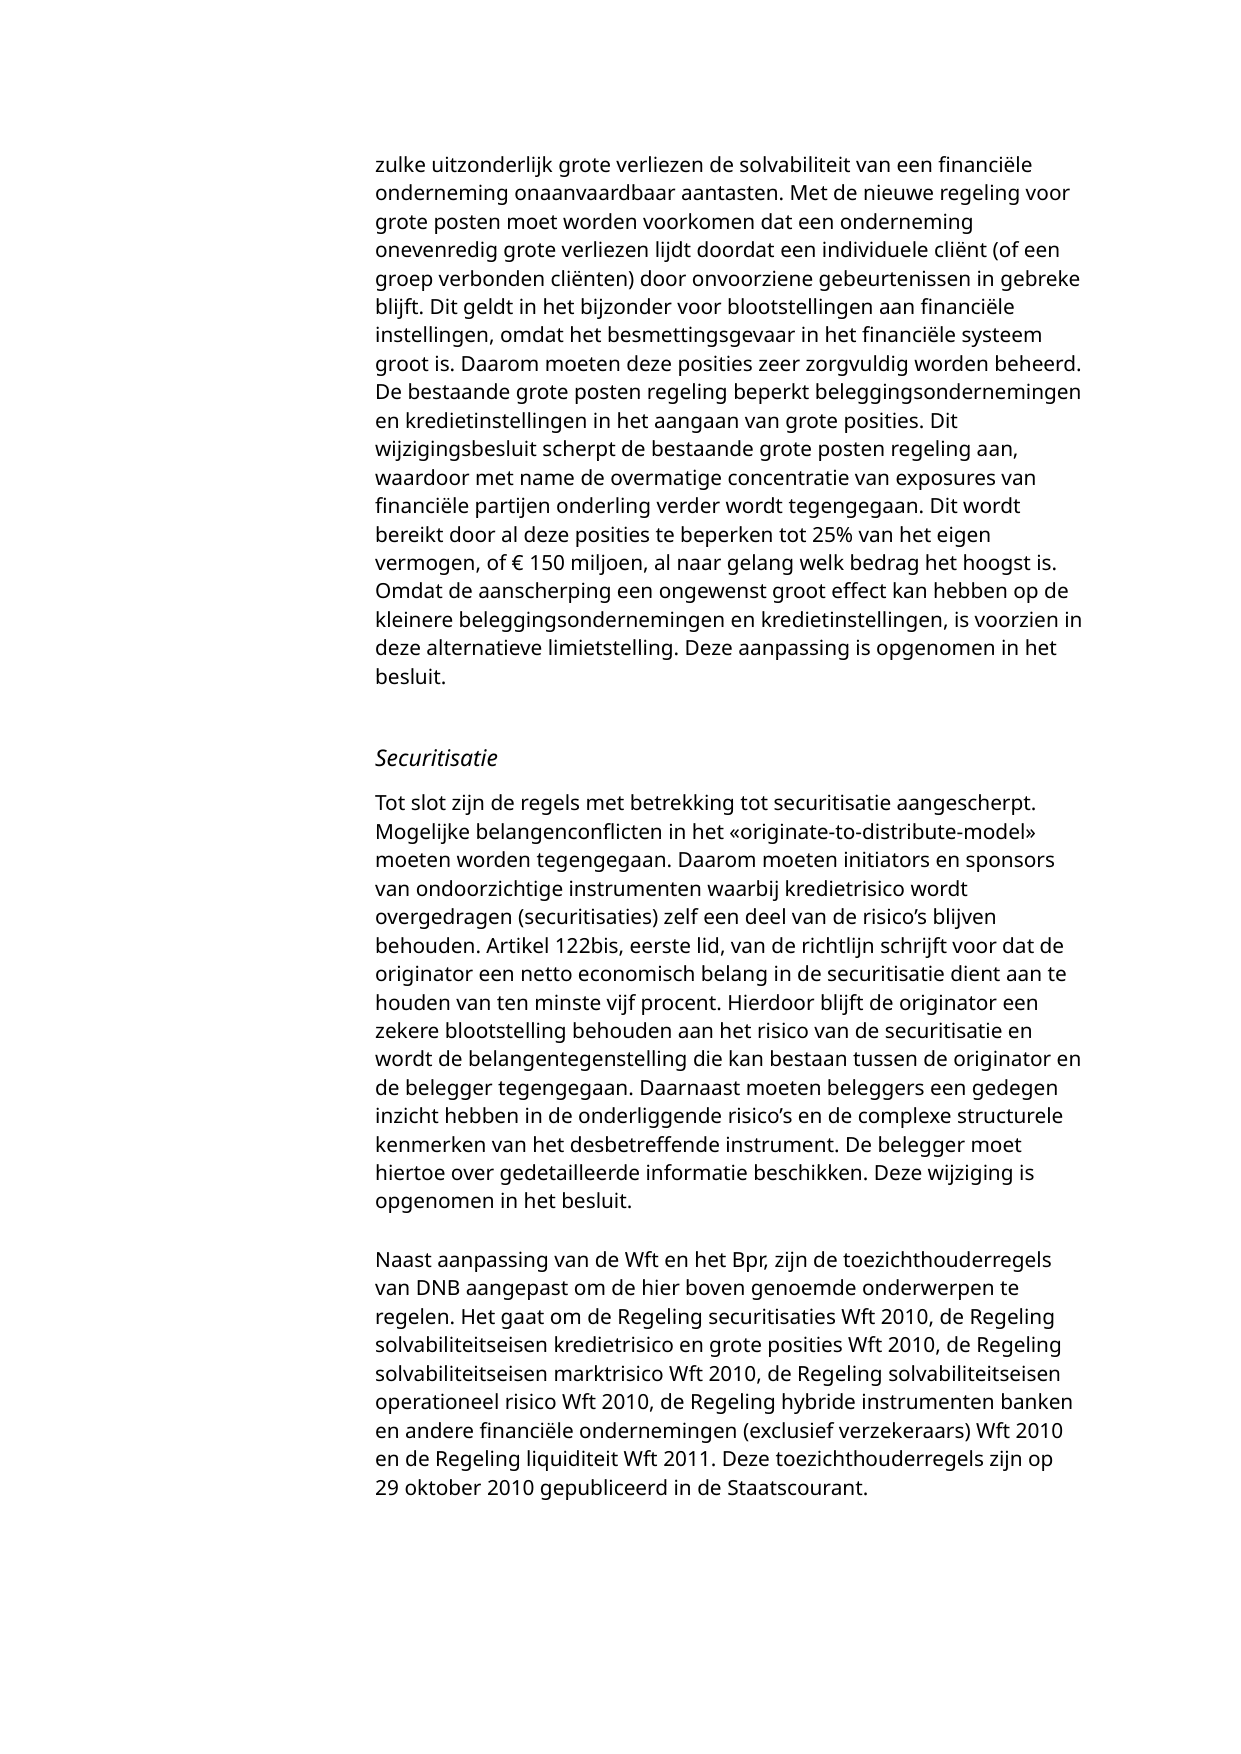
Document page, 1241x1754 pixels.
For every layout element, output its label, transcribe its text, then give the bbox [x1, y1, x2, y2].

text zulke uitzonderlijk grote verliezen de solvabiliteit van een financiële onderneming onaanvaardbaar aantasten. Met de nieuwe regeling voor grote posten moet worden voorkomen dat een onderneming onevenredig grote verliezen lijdt doordat een individuele cliënt (of een groep verbonden cliënten) door onvoorziene gebeurtenissen in gebreke blijft. Dit geldt in het bijzonder voor blootstellingen aan financiële instellingen, omdat het besmettingsgevaar in het financiële systeem groot is. Daarom moeten deze posities zeer zorgvuldig worden beheerd. De bestaande grote posten regeling beperkt beleggingsondernemingen en kredietinstellingen in het aangaan van grote posities. Dit wijzigingsbesluit scherpt de bestaande grote posten regeling aan, waardoor met name de overmatige concentratie van exposures van financiële partijen onderling verder wordt tegengegaan. Dit wordt bereikt door al deze posities te beperken tot 25% van het eigen vermogen, of € 150 miljoen, al naar gelang welk bedrag het hoogst is. Omdat de aanscherping een ongewenst groot effect kan hebben op de kleinere beleggingsondernemingen en kredietinstellingen, is voorzien in deze alternatieve limietstelling. Deze aanpassing is opgenomen in het besluit. [375, 150, 1090, 690]
text Naast aanpassing van de Wft en het Bpr, zijn de toezichthouderregels van DNB aangepast om de hier boven genoemde onderwerpen te regelen. Het gaat om de Regeling securitisaties Wft 2010, de Regeling solvabiliteitseisen kredietrisico en grote posities Wft 2010, de Regeling solvabiliteitseisen marktrisico Wft 2010, de Regeling solvabiliteitseisen operationeel risico Wft 2010, de Regeling hybride instrumenten banken en andere financiële ondernemingen (exclusief verzekeraars) Wft 2010 en de Regeling liquiditeit Wft 2011. Deze toezichthouderregels zijn op 29 oktober 2010 gepubliceerd in de Staatscourant. [375, 1245, 1090, 1501]
text Mogelijke belangenconflicten in het «originate-to-distribute-model» moeten worden tegengegaan. Daarom moeten initiators en sponsors van ondoorzichtige instrumenten waarbij kredietrisico wordt overgedragen (securitisaties) zelf een deel van de risico’s blijven behouden. Artikel 122bis, eerste lid, van de richtlijn schrijft voor dat de originator een netto economisch belang in de securitisatie dient aan te houden van ten minste vijf procent. Hierdoor blijft de originator een zekere blootstelling behouden aan het risico van de securitisatie en wordt de belangentegenstelling die kan bestaan tussen de originator en de belegger tegengegaan. Daarnaast moeten beleggers een gedegen inzicht hebben in de onderliggende risico’s en de complexe structurele kenmerken van het desbetreffende instrument. De belegger moet hiertoe over gedetailleerde informatie beschikken. Deze wijziging is opgenomen in het besluit. [375, 817, 1090, 1215]
text Tot slot zijn de regels met betrekking tot securitisatie aangescherpt. [375, 788, 1090, 817]
subtitle Securitisatie [375, 742, 1090, 773]
